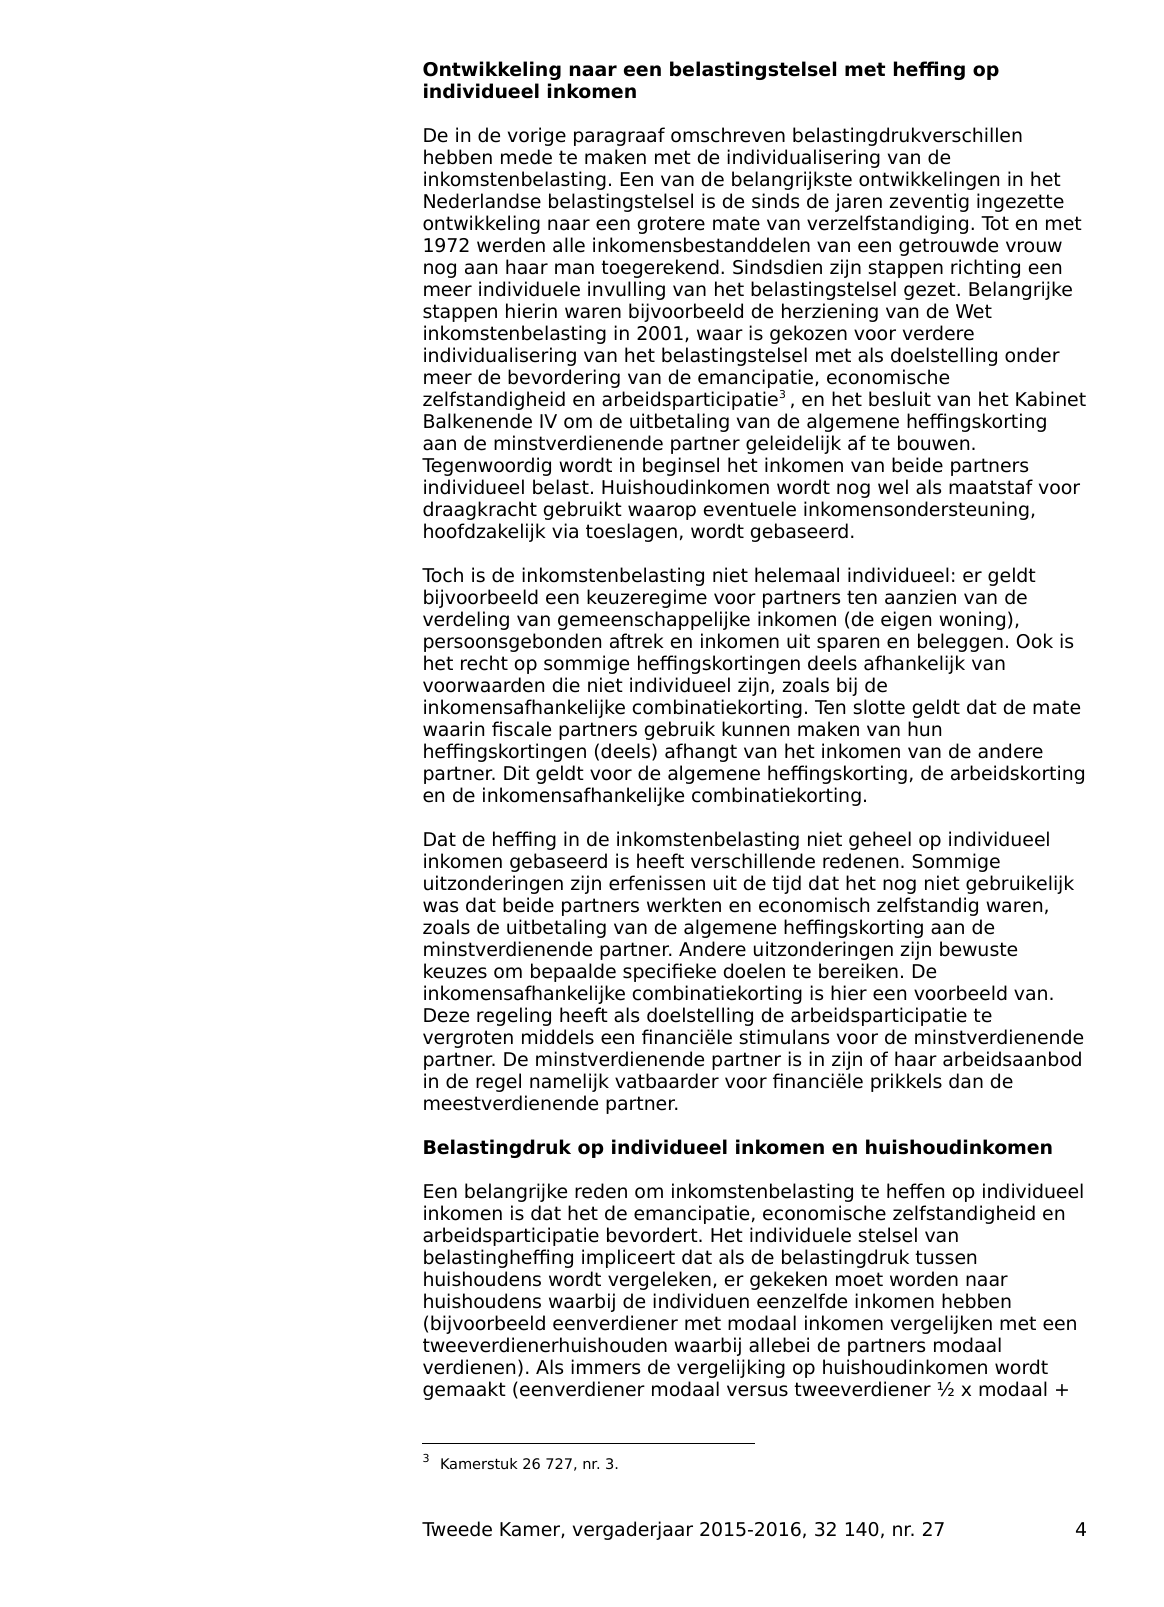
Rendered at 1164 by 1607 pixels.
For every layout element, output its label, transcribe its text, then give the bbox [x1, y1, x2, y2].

text Dat de heffing in de inkomstenbelasting niet geheel op individueel inkomen gebaseerd is heeft verschillende redenen. Sommige uitzonderingen zijn erfenissen uit de tijd dat het nog niet gebruikelijk was dat beide partners werkten en economisch zelfstandig waren, zoals de uitbetaling van de algemene heffingskorting aan de minstverdienende partner. Andere uitzonderingen zijn bewuste keuzes om bepaalde specifieke doelen te bereiken. De inkomensafhankelijke combinatiekorting is hier een voorbeeld van. Deze regeling heeft als doelstelling de arbeidsparticipatie te vergroten middels een financiële stimulans voor de minstverdienende partner. De minstverdienende partner is in zijn of haar arbeidsaanbod in de regel namelijk vatbaarder voor financiële prikkels dan de meestverdienende partner. [422, 829, 1087, 1115]
text Toch is de inkomstenbelasting niet helemaal individueel: er geldt bijvoorbeeld een keuzeregime voor partners ten aanzien van de verdeling van gemeenschappelijke inkomen (de eigen woning), persoonsgebonden aftrek en inkomen uit sparen en beleggen. Ook is het recht op sommige heffingskortingen deels afhankelijk van voorwaarden die niet individueel zijn, zoals bij de inkomensafhankelijke combinatiekorting. Ten slotte geldt dat de mate waarin fiscale partners gebruik kunnen maken van hun heffingskortingen (deels) afhangt van het inkomen van de andere partner. Dit geldt voor de algemene heffingskorting, de arbeidskorting en de inkomensafhankelijke combinatiekorting. [422, 565, 1087, 807]
text De in de vorige paragraaf omschreven belastingdrukverschillen hebben mede te maken met de individualisering van de inkomstenbelasting. Een van de belangrijkste ontwikkelingen in het Nederlandse belastingstelsel is de sinds de jaren zeventig ingezette ontwikkeling naar een grotere mate van verzelfstandiging. Tot en met 1972 werden alle inkomensbestanddelen van een getrouwde vrouw nog aan haar man toegerekend. Sindsdien zijn stappen richting een meer individuele invulling van het belastingstelsel gezet. Belangrijke stappen hierin waren bijvoorbeeld de herziening van de Wet inkomstenbelasting in 2001, waar is gekozen voor verdere individualisering van het belastingstelsel met als doelstelling onder meer de bevordering van de emancipatie, economische zelfstandigheid en arbeidsparticipatie, en het besluit van het Kabinet Balkenende IV om de uitbetaling van de algemene heffingskorting aan de minstverdienende partner geleidelijk af te bouwen. Tegenwoordig wordt in beginsel het inkomen van beide partners individueel belast. Huishoudinkomen wordt nog wel als maatstaf voor draagkracht gebruikt waarop eventuele inkomensondersteuning, hoofdzakelijk via toeslagen, wordt gebaseerd. [422, 125, 1087, 543]
text Kamerstuk 26 727, nr. 3. [422, 1452, 1087, 1474]
text Een belangrijke reden om inkomstenbelasting te heffen op individueel inkomen is dat het de emancipatie, economische zelfstandigheid en arbeidsparticipatie bevordert. Het individuele stelsel van belastingheffing impliceert dat als de belastingdruk tussen huishoudens wordt vergeleken, er gekeken moet worden naar huishoudens waarbij de individuen eenzelfde inkomen hebben (bijvoorbeeld eenverdiener met modaal inkomen vergelijken met een tweeverdienerhuishouden waarbij allebei de partners modaal verdienen). Als immers de vergelijking op huishoudinkomen wordt gemaakt (eenverdiener modaal versus tweeverdiener ½ x modaal + [422, 1181, 1087, 1401]
subtitle Belastingdruk op individueel inkomen en huishoudinkomen [422, 1137, 1087, 1159]
subtitle Ontwikkeling naar een belastingstelsel met heffing op individueel inkomen [422, 59, 1087, 103]
